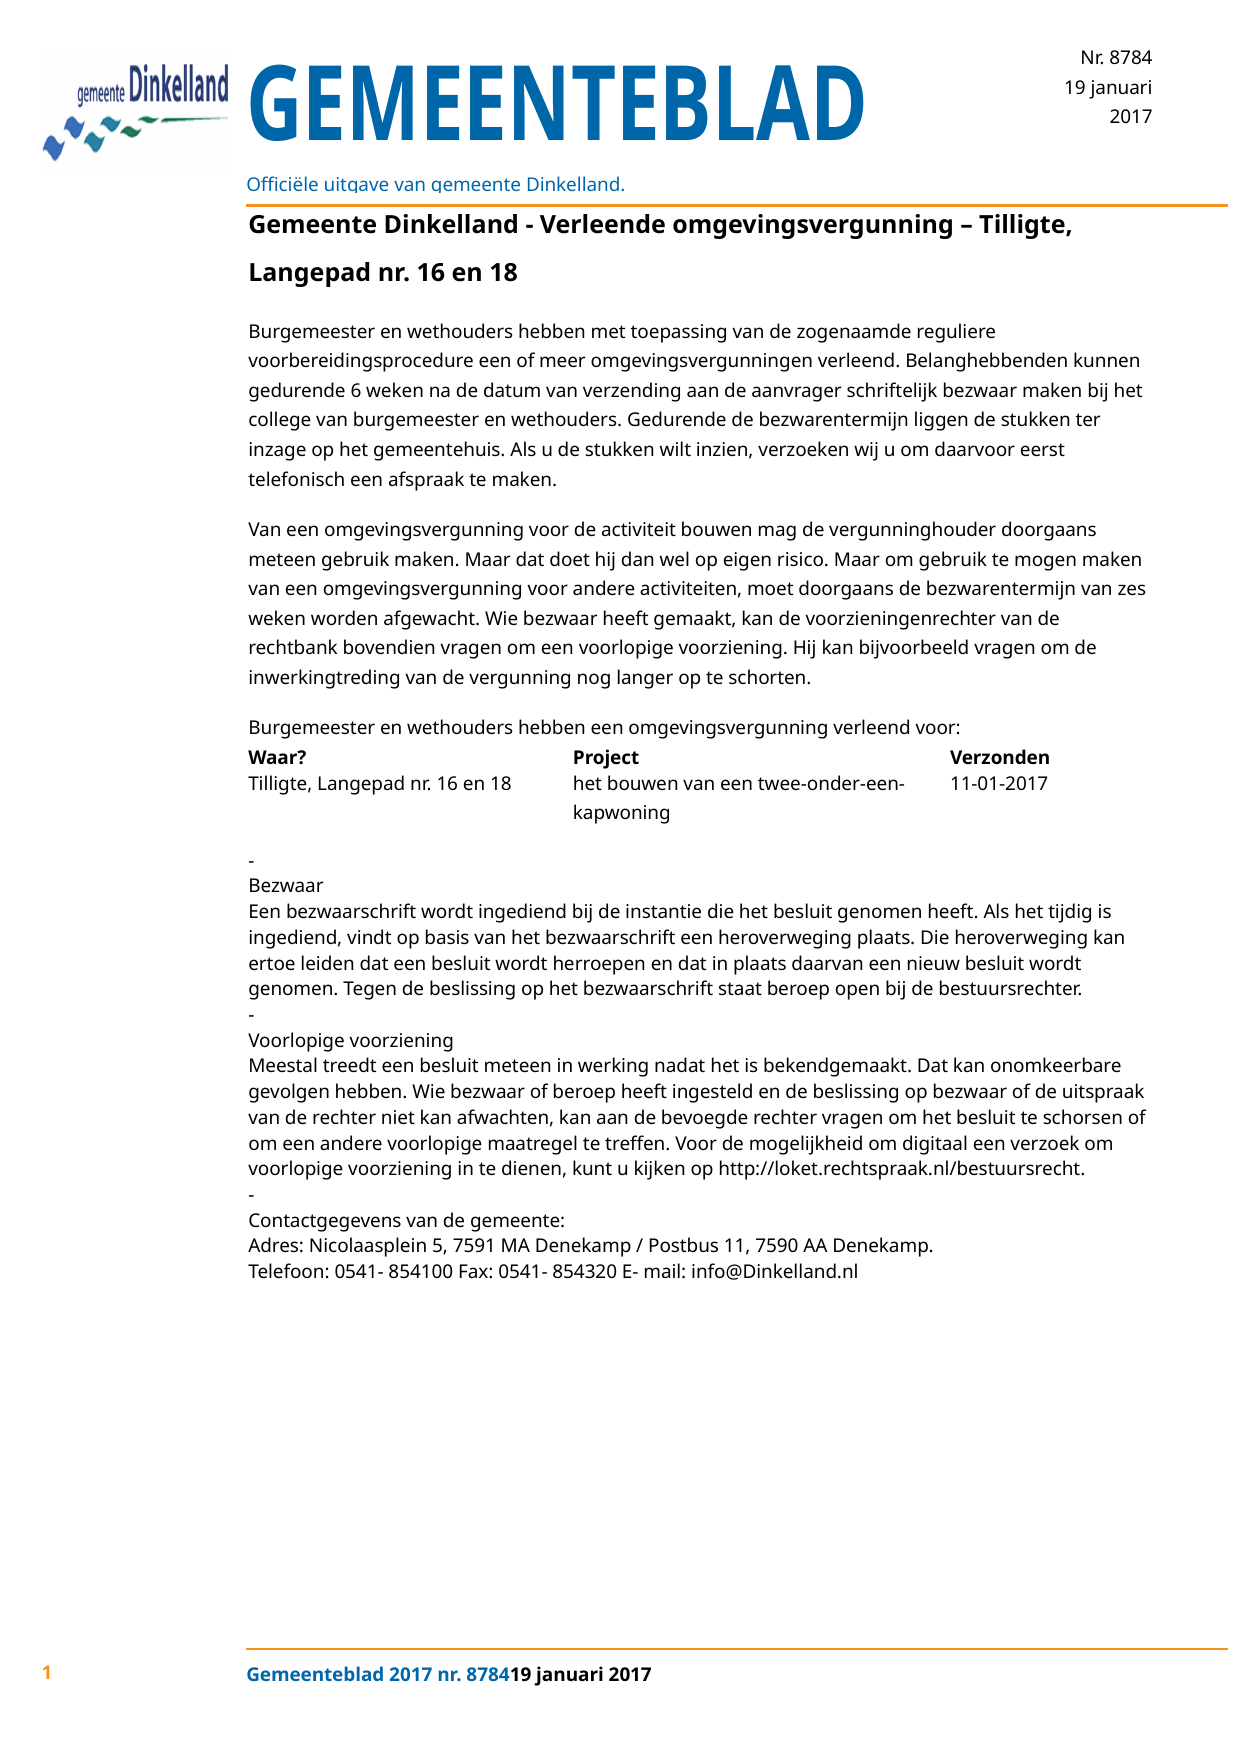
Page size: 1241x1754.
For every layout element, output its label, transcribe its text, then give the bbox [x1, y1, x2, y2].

table_header Waar? [248, 744, 573, 770]
text - [248, 1001, 1152, 1027]
text Burgemeester en wethouders hebben met toepassing van de zogenaamde reguliere voorbereidingsprocedure een of meer omgevingsvergunningen verleend. Belanghebbenden kunnen gedurende 6 weken na de datum van verzending aan de aanvrager schriftelijk bezwaar maken bij het college van burgemeester en wethouders. Gedurende de bezwarentermijn liggen de stukken ter inzage op het gemeentehuis. Als u de stukken wilt inzien, verzoeken wij u om daarvoor eerst telefonisch een afspraak te maken. [248, 318, 1152, 492]
table_header Verzonden [950, 744, 1152, 770]
text Voorlopige voorziening [248, 1027, 1152, 1053]
picture [41, 47, 231, 172]
text - [248, 1181, 1152, 1207]
table_cell Tilligte, Langepad nr. 16 en 18 [248, 770, 573, 825]
text Bezwaar [248, 872, 1152, 898]
text Van een omgevingsvergunning voor de activiteit bouwen mag de vergunninghouder doorgaans meteen gebruik maken. Maar dat doet hij dan wel op eigen risico. Maar om gebruik te mogen maken van een omgevingsvergunning voor andere activiteiten, moet doorgaans de bezwarentermijn van zes weken worden afgewacht. Wie bezwaar heeft gemaakt, kan de voorzieningenrechter van de rechtbank bovendien vragen om een voorlopige voorziening. Hij kan bijvoorbeeld vragen om de inwerkingtreding van de vergunning nog langer op te schorten. [248, 516, 1152, 690]
text Burgemeester en wethouders hebben een omgevingsvergunning verleend voor: [248, 714, 1152, 740]
text Adres: Nicolaasplein 5, 7591 MA Denekamp / Postbus 11, 7590 AA Denekamp. [248, 1233, 1152, 1258]
text Telefoon: 0541- 854100 Fax: 0541- 854320 E- mail: info@Dinkelland.nl [248, 1258, 1152, 1284]
text - [248, 847, 1152, 872]
text Contactgegevens van de gemeente: [248, 1207, 1152, 1233]
text Meestal treedt een besluit meteen in werking nadat het is bekendgemaakt. Dat kan onomkeerbare gevolgen hebben. Wie bezwaar of beroep heeft ingesteld en de beslissing op bezwaar of de uitspraak van de rechter niet kan afwachten, kan aan de bevoegde rechter vragen om het besluit te schorsen of om een andere voorlopige maatregel te treffen. Voor de mogelijkheid om digitaal een verzoek om voorlopige voorziening in te dienen, kunt u kijken op http://loket.rechtspraak.nl/bestuursrecht. [248, 1053, 1152, 1181]
text Een bezwaarschrift wordt ingediend bij de instantie die het besluit genomen heeft. Als het tijdig is ingediend, vindt op basis van het bezwaarschrift een heroverweging plaats. Die heroverweging kan ertoe leiden dat een besluit wordt herroepen en dat in plaats daarvan een nieuw besluit wordt genomen. Tegen de beslissing op het bezwaarschrift staat beroep open bij de bestuursrechter. [248, 898, 1152, 1001]
table_cell het bouwen van een twee-onder-een-kapwoning [573, 770, 950, 825]
table_header Project [573, 744, 950, 770]
table_cell 11-01-2017 [950, 770, 1152, 825]
text Gemeente Dinkelland - Verleende omgevingsvergunning – Tilligte, Langepad nr. 16 en 18 [248, 207, 1152, 288]
